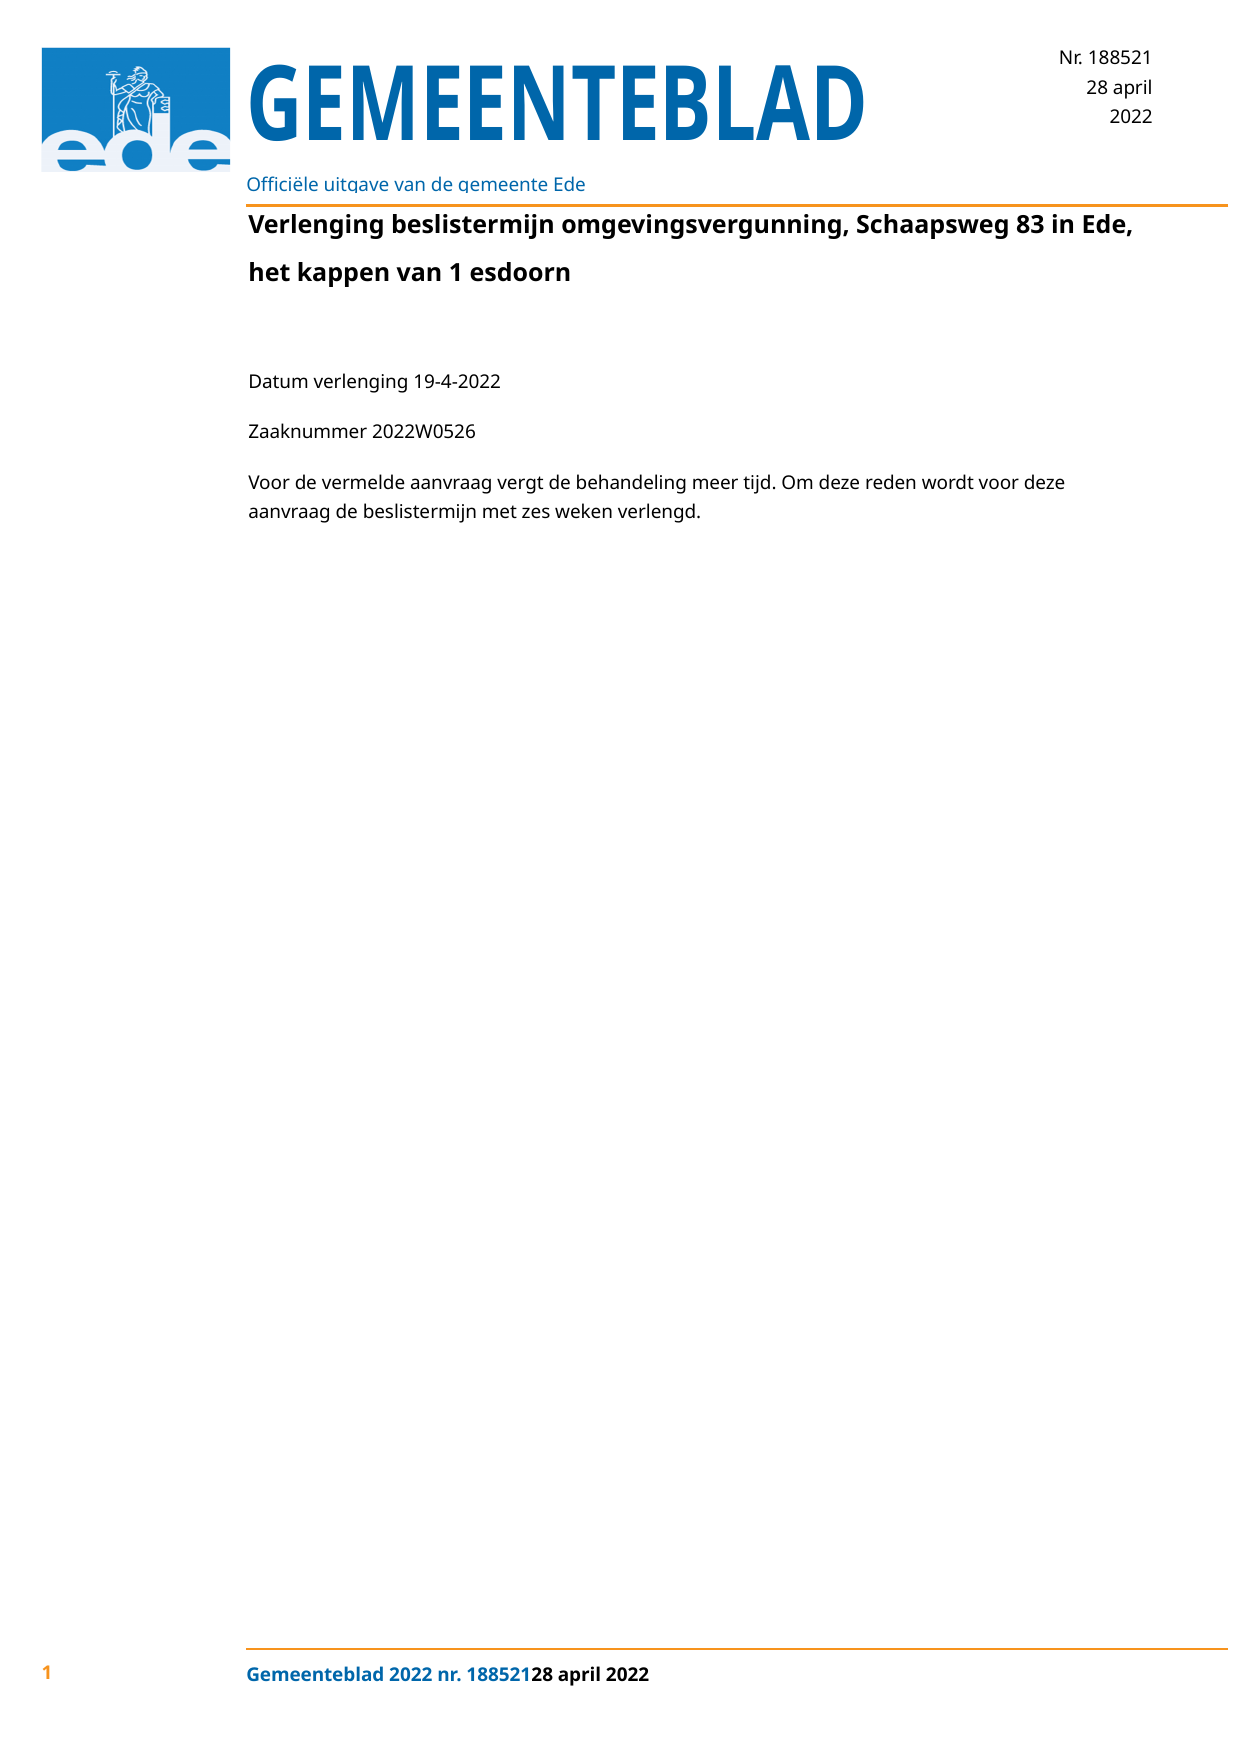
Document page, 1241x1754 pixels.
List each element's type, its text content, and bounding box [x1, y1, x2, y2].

text Verlenging beslistermijn omgevingsvergunning, Schaapsweg 83 in Ede, het kappen van 1 esdoorn [248, 207, 1152, 288]
text Datum verlenging 19-4-2022 [248, 368, 1152, 394]
text Zaaknummer 2022W0526 [248, 419, 1152, 444]
picture [41, 47, 231, 172]
text Voor de vermelde aanvraag vergt de behandeling meer tijd. Om deze reden wordt voor deze aanvraag de beslistermijn met zes weken verlengd. [248, 469, 1152, 524]
